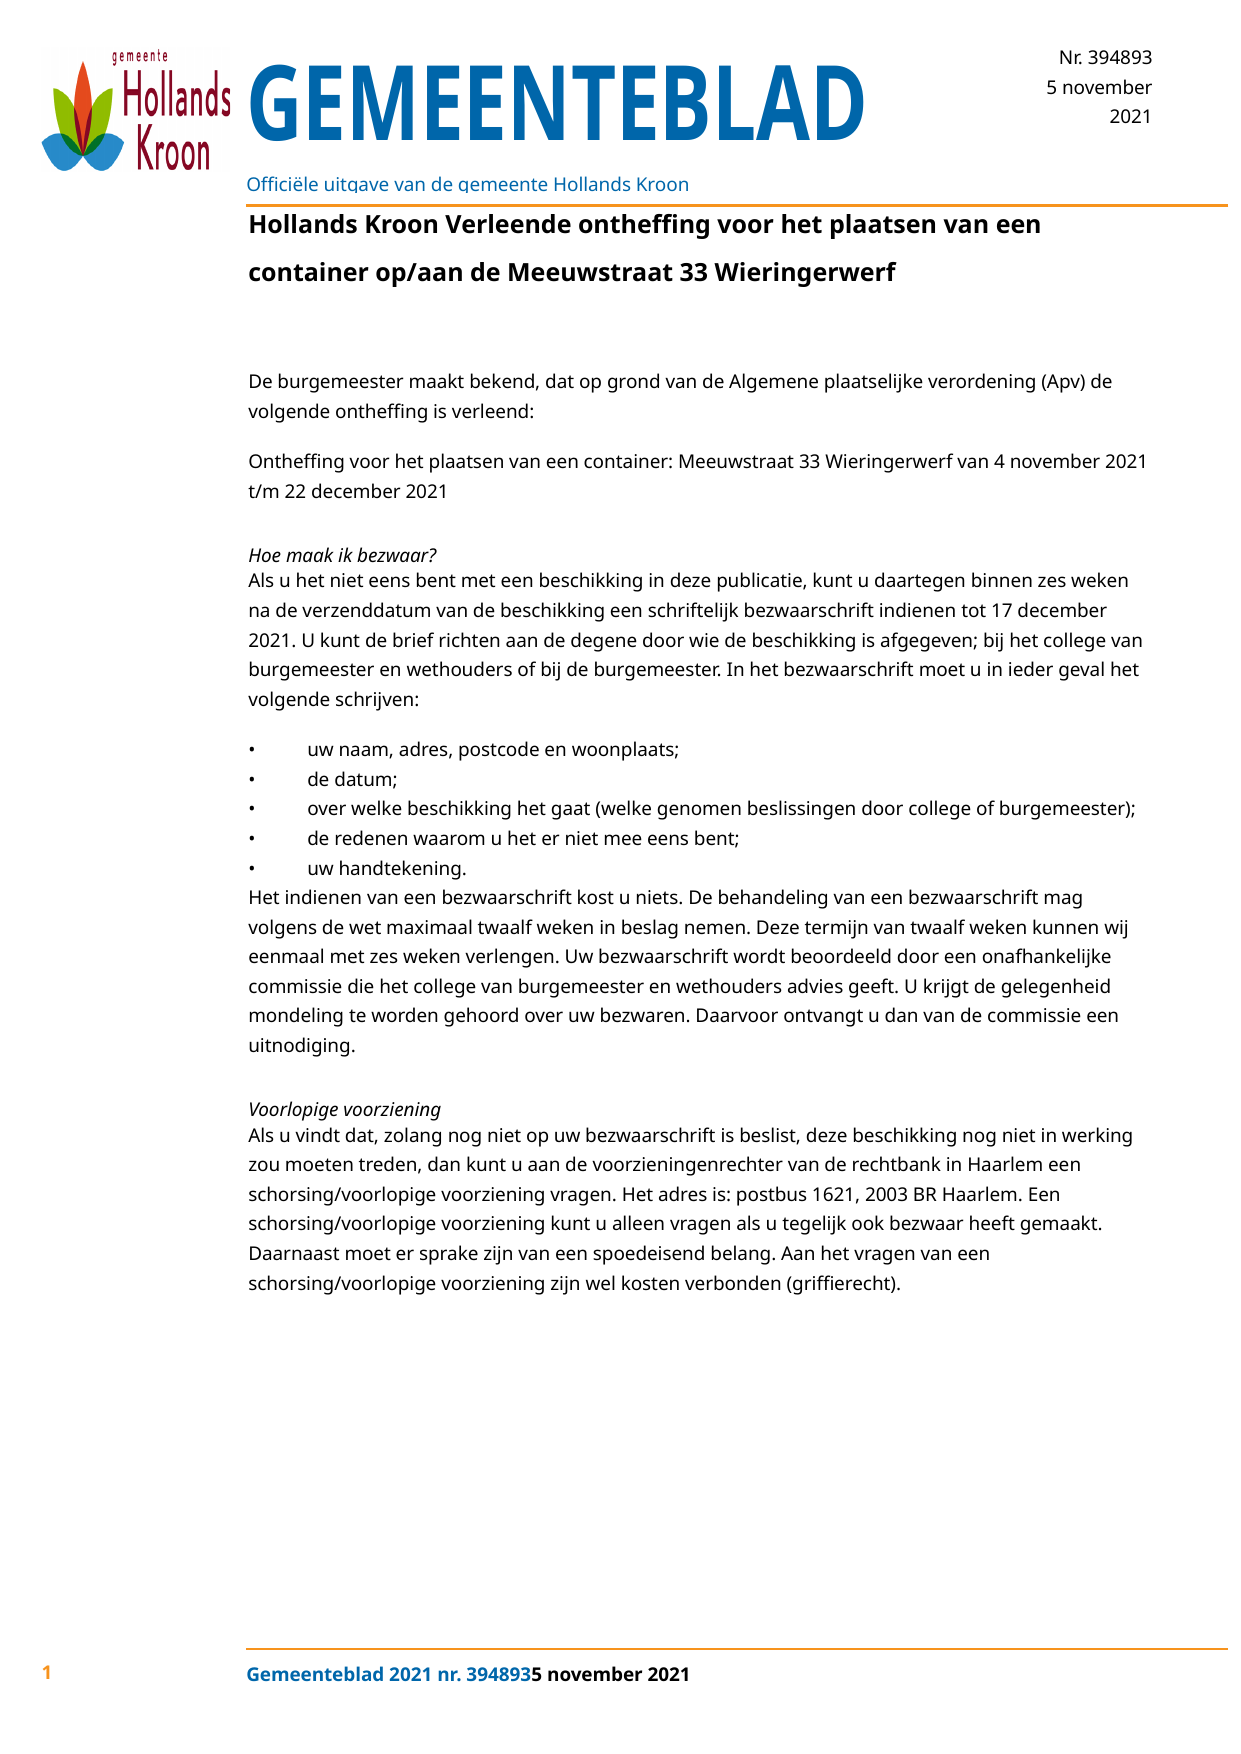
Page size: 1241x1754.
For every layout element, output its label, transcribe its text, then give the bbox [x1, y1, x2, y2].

list over welke beschikking het gaat (welke genomen beslissingen door college of burgemeester); [248, 796, 1152, 821]
picture [41, 47, 231, 172]
list uw naam, adres, postcode en woonplaats; [248, 736, 1152, 762]
text Hollands Kroon Verleende ontheffing voor het plaatsen van een container op/aan de Meeuwstraat 33 Wieringerwerf [248, 207, 1152, 288]
text Voorlopige voorziening [248, 1096, 1152, 1122]
text Hoe maak ik bezwaar? [248, 542, 1152, 568]
list de redenen waarom u het er niet mee eens bent; [248, 825, 1152, 851]
text Ontheffing voor het plaatsen van een container: Meeuwstraat 33 Wieringerwerf van 4 november 2021 t/m 22 december 2021 [248, 448, 1152, 504]
text Het indienen van een bezwaarschrift kost u niets. De behandeling van een bezwaarschrift mag volgens de wet maximaal twaalf weken in beslag nemen. Deze termijn van twaalf weken kunnen wij eenmaal met zes weken verlengen. Uw bezwaarschrift wordt beoordeeld door een onafhankelijke commissie die het college van burgemeester en wethouders advies geeft. U krijgt de gelegenheid mondeling te worden gehoord over uw bezwaren. Daarvoor ontvangt u dan van de commissie een uitnodiging. [248, 884, 1152, 1058]
text Als u het niet eens bent met een beschikking in deze publicatie, kunt u daartegen binnen zes weken na de verzenddatum van de beschikking een schriftelijk bezwaarschrift indienen tot 17 december 2021. U kunt de brief richten aan de degene door wie de beschikking is afgegeven; bij het college van burgemeester en wethouders of bij de burgemeester. In het bezwaarschrift moet u in ieder geval het volgende schrijven: [248, 568, 1152, 712]
list uw handtekening. [248, 855, 1152, 880]
text De burgemeester maakt bekend, dat op grond van de Algemene plaatselijke verordening (Apv) de volgende ontheffing is verleend: [248, 368, 1152, 424]
list de datum; [248, 766, 1152, 792]
text Als u vindt dat, zolang nog niet op uw bezwaarschrift is beslist, deze beschikking nog niet in werking zou moeten treden, dan kunt u aan de voorzieningenrechter van de rechtbank in Haarlem een schorsing/voorlopige voorziening vragen. Het adres is: postbus 1621, 2003 BR Haarlem. Een schorsing/voorlopige voorziening kunt u alleen vragen als u tegelijk ook bezwaar heeft gemaakt. Daarnaast moet er sprake zijn van een spoedeisend belang. Aan het vragen van een schorsing/voorlopige voorziening zijn wel kosten verbonden (griffierecht). [248, 1122, 1152, 1296]
